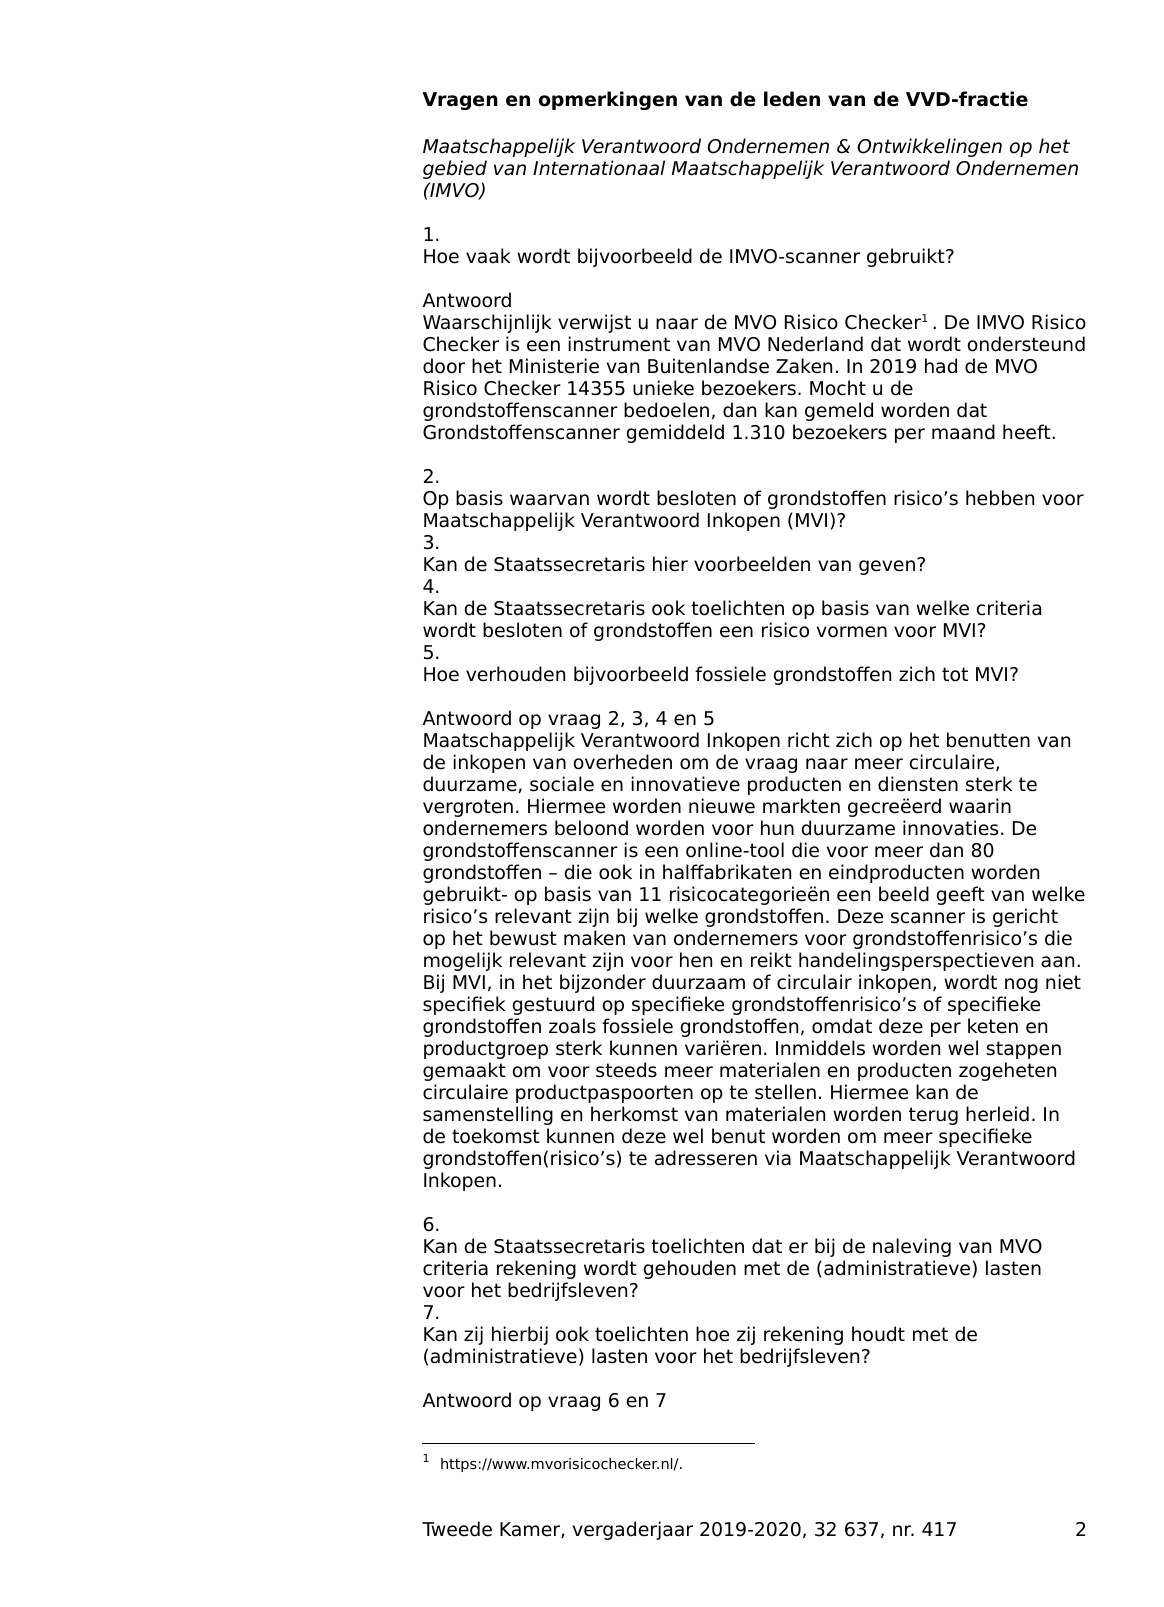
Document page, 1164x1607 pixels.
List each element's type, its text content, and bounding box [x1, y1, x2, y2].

subtitle Vragen en opmerkingen van de leden van de VVD-fractie [422, 89, 1087, 111]
text Kan zij hierbij ook toelichten hoe zij rekening houdt met de (administratieve) lasten voor het bedrijfsleven? [422, 1324, 1087, 1368]
subtitle Maatschappelijk Verantwoord Ondernemen & Ontwikkelingen op het gebied van Internationaal Maatschappelijk Verantwoord Ondernemen (IMVO) [422, 136, 1087, 202]
text Antwoord op vraag 6 en 7 [422, 1390, 1087, 1412]
text Hoe vaak wordt bijvoorbeeld de IMVO-scanner gebruikt? [422, 246, 1087, 268]
text 7. [422, 1302, 1087, 1324]
text Antwoord [422, 290, 1087, 312]
text Kan de Staatssecretaris ook toelichten op basis van welke criteria wordt besloten of grondstoffen een risico vormen voor MVI? [422, 598, 1087, 642]
text 3. [422, 532, 1087, 554]
text 5. [422, 642, 1087, 664]
text Maatschappelijk Verantwoord Inkopen richt zich op het benutten van de inkopen van overheden om de vraag naar meer circulaire, duurzame, sociale en innovatieve producten en diensten sterk te vergroten. Hiermee worden nieuwe markten gecreëerd waarin ondernemers beloond worden voor hun duurzame innovaties. De grondstoffenscanner is een online-tool die voor meer dan 80 grondstoffen – die ook in halffabrikaten en eindproducten worden gebruikt- op basis van 11 risicocategorieën een beeld geeft van welke risico’s relevant zijn bij welke grondstoffen. Deze scanner is gericht op het bewust maken van ondernemers voor grondstoffenrisico’s die mogelijk relevant zijn voor hen en reikt handelingsperspectieven aan. Bij MVI, in het bijzonder duurzaam of circulair inkopen, wordt nog niet specifiek gestuurd op specifieke grondstoffenrisico’s of specifieke grondstoffen zoals fossiele grondstoffen, omdat deze per keten en productgroep sterk kunnen variëren. Inmiddels worden wel stappen gemaakt om voor steeds meer materialen en producten zogeheten circulaire productpaspoorten op te stellen. Hiermee kan de samenstelling en herkomst van materialen worden terug herleid. In de toekomst kunnen deze wel benut worden om meer specifieke grondstoffen(risico’s) te adresseren via Maatschappelijk Verantwoord Inkopen. [422, 730, 1087, 1192]
text Antwoord op vraag 2, 3, 4 en 5 [422, 708, 1087, 730]
text 1. [422, 224, 1087, 246]
text Waarschijnlijk verwijst u naar de MVO Risico Checker. De IMVO Risico Checker is een instrument van MVO Nederland dat wordt ondersteund door het Ministerie van Buitenlandse Zaken. In 2019 had de MVO Risico Checker 14355 unieke bezoekers. Mocht u de grondstoffenscanner bedoelen, dan kan gemeld worden dat Grondstoffenscanner gemiddeld 1.310 bezoekers per maand heeft. [422, 312, 1087, 444]
text Op basis waarvan wordt besloten of grondstoffen risico’s hebben voor Maatschappelijk Verantwoord Inkopen (MVI)? [422, 488, 1087, 532]
text Kan de Staatssecretaris toelichten dat er bij de naleving van MVO criteria rekening wordt gehouden met de (administratieve) lasten voor het bedrijfsleven? [422, 1236, 1087, 1302]
text https://www.mvorisicochecker.nl/. [422, 1452, 1087, 1474]
text Kan de Staatssecretaris hier voorbeelden van geven? [422, 554, 1087, 576]
text 4. [422, 576, 1087, 598]
text Hoe verhouden bijvoorbeeld fossiele grondstoffen zich tot MVI? [422, 664, 1087, 686]
text 2. [422, 466, 1087, 488]
text 6. [422, 1214, 1087, 1236]
